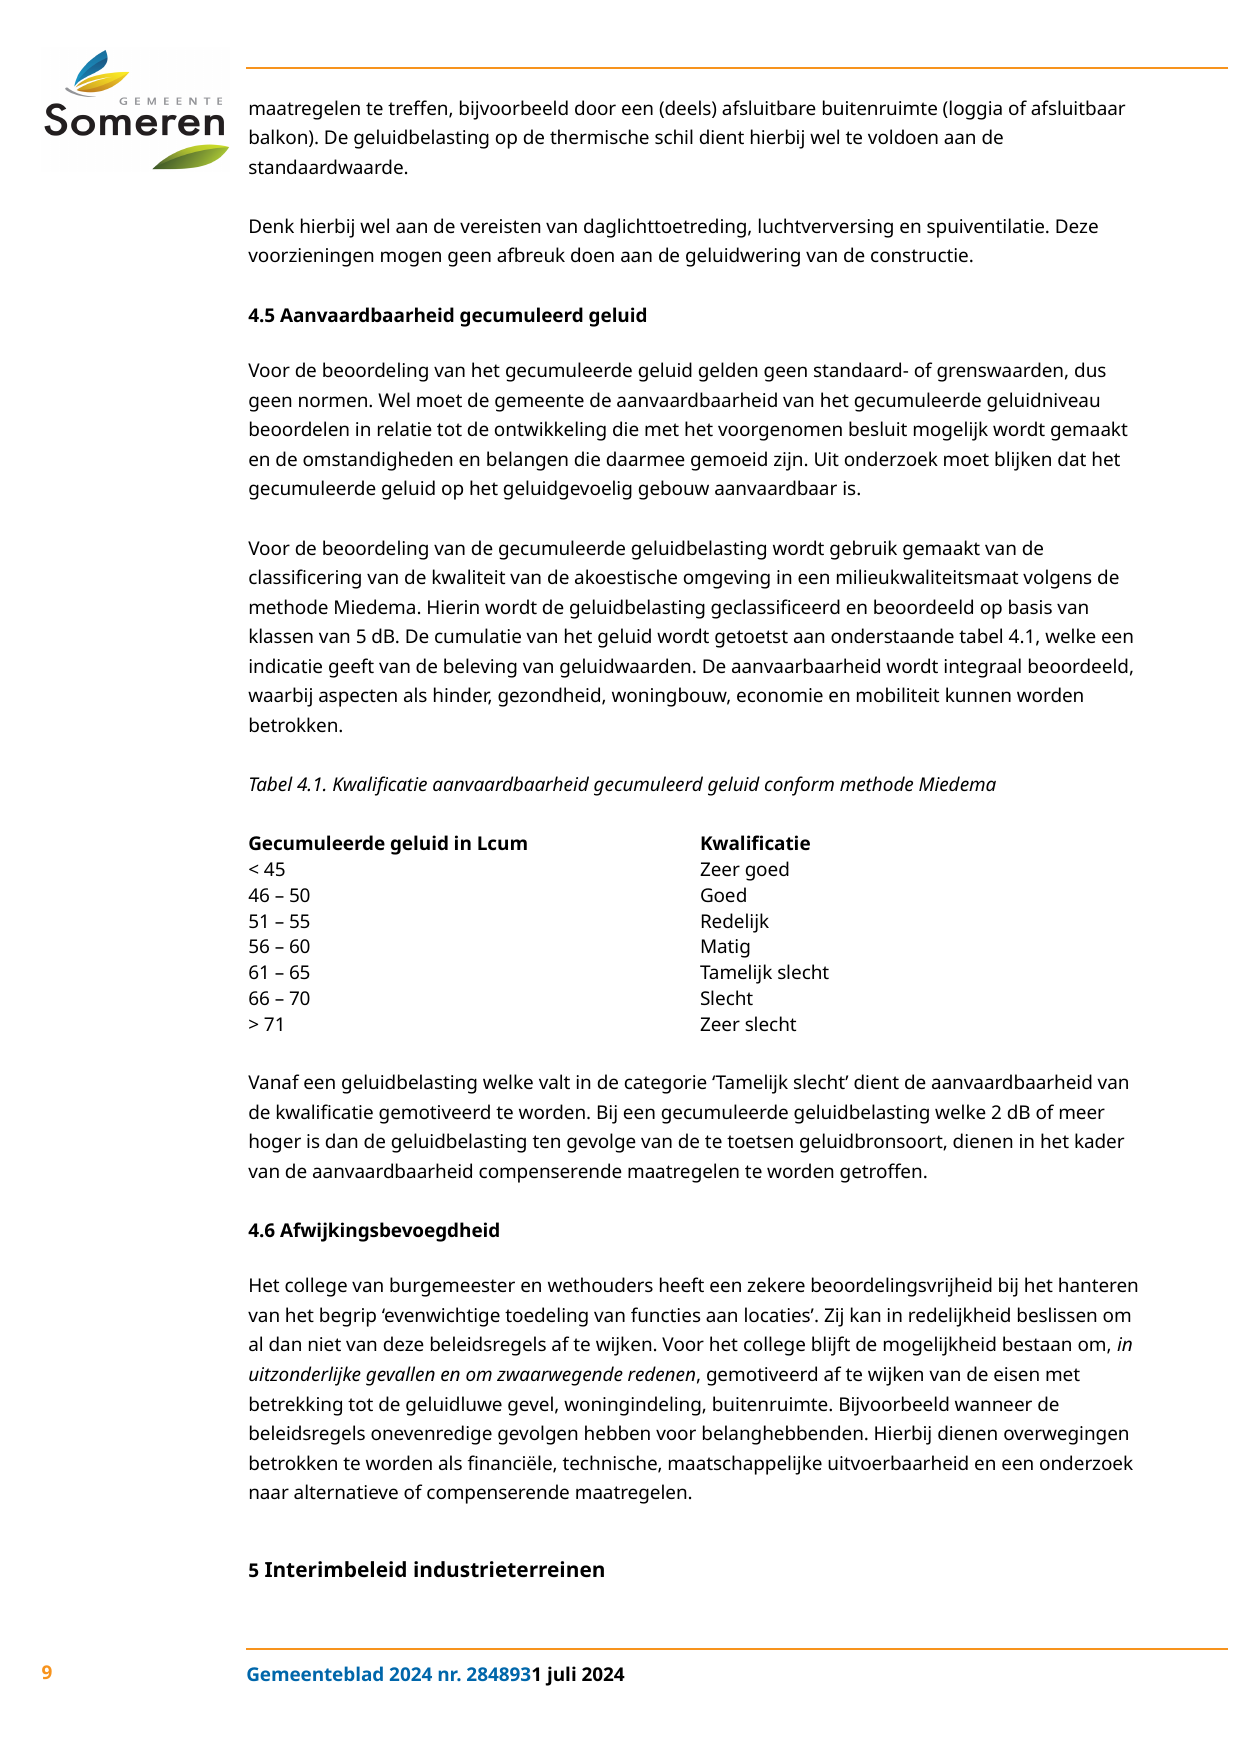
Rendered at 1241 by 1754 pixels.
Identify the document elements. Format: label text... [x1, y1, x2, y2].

table_cell Redelijk [700, 908, 1152, 933]
text Tabel 4.1. Kwalificatie aanvaardbaarheid gecumuleerd geluid conform methode Miedema [248, 771, 1152, 797]
table_cell Tamelijk slecht [700, 959, 1152, 985]
picture [41, 47, 231, 172]
table_cell Zeer goed [700, 856, 1152, 882]
table_header Gecumuleerde geluid in Lcum [248, 831, 700, 856]
table_cell 66 – 70 [248, 985, 700, 1011]
table_cell Slecht [700, 985, 1152, 1011]
text Denk hierbij wel aan de vereisten van daglichttoetreding, luchtverversing en spuiventilatie. Deze voorzieningen mogen geen afbreuk doen aan de geluidwering van de constructie. [248, 213, 1152, 268]
table_cell Matig [700, 934, 1152, 959]
table_cell > 71 [248, 1011, 700, 1036]
table_cell Zeer slecht [700, 1011, 1152, 1036]
text Vanaf een geluidbelasting welke valt in de categorie ‘Tamelijk slecht’ dient de aanvaardbaarheid van de kwalificatie gemotiveerd te worden. Bij een gecumuleerde geluidbelasting welke 2 dB of meer hoger is dan de geluidbelasting ten gevolge van de te toetsen geluidbronsoort, dienen in het kader van de aanvaardbaarheid compenserende maatregelen te worden getroffen. [248, 1069, 1152, 1184]
table_header Kwalificatie [700, 831, 1152, 856]
text Voor de beoordeling van het gecumuleerde geluid gelden geen standaard- of grenswaarden, dus geen normen. Wel moet de gemeente de aanvaardbaarheid van het gecumuleerde geluidniveau beoordelen in relatie tot de ontwikkeling die met het voorgenomen besluit mogelijk wordt gemaakt en de omstandigheden en belangen die daarmee gemoeid zijn. Uit onderzoek moet blijken dat het gecumuleerde geluid op het geluidgevoelig gebouw aanvaardbaar is. [248, 357, 1152, 501]
text maatregelen te treffen, bijvoorbeeld door een (deels) afsluitbare buitenruimte (loggia of afsluitbaar balkon). De geluidbelasting op de thermische schil dient hierbij wel te voldoen aan de standaardwaarde. [248, 95, 1152, 180]
table_cell 51 – 55 [248, 908, 700, 933]
table_cell 61 – 65 [248, 959, 700, 985]
table_cell Goed [700, 882, 1152, 908]
text 4.5 Aanvaardbaarheid gecumuleerd geluid [248, 302, 1152, 328]
text Het college van burgemeester en wethouders heeft een zekere beoordelingsvrijheid bij het hanteren van het begrip ‘evenwichtige toedeling van functies aan locaties’. Zij kan in redelijkheid beslissen om al dan niet van deze beleidsregels af te wijken. Voor het college blijft de mogelijkheid bestaan om, in uitzonderlijke gevallen en om zwaarwegende redenen, gemotiveerd af te wijken van de eisen met betrekking tot de geluidluwe gevel, woningindeling, buitenruimte. Bijvoorbeeld wanneer de beleidsregels onevenredige gevolgen hebben voor belanghebbenden. Hierbij dienen overwegingen betrokken te worden als financiële, technische, maatschappelijke uitvoerbaarheid en een onderzoek naar alternatieve of compenserende maatregelen. [248, 1272, 1152, 1505]
text 5 Interimbeleid industrieterreinen [248, 1555, 1152, 1583]
text 4.6 Afwijkingsbevoegdheid [248, 1217, 1152, 1243]
text Voor de beoordeling van de gecumuleerde geluidbelasting wordt gebruik gemaakt van de classificering van de kwaliteit van de akoestische omgeving in een milieukwaliteitsmaat volgens de methode Miedema. Hierin wordt de geluidbelasting geclassificeerd en beoordeeld op basis van klassen van 5 dB. De cumulatie van het geluid wordt getoetst aan onderstaande tabel 4.1, welke een indicatie geeft van de beleving van geluidwaarden. De aanvaarbaarheid wordt integraal beoordeeld, waarbij aspecten als hinder, gezondheid, woningbouw, economie en mobiliteit kunnen worden betrokken. [248, 535, 1152, 738]
table_cell 46 – 50 [248, 882, 700, 908]
table_cell 56 – 60 [248, 934, 700, 959]
table_cell < 45 [248, 856, 700, 882]
